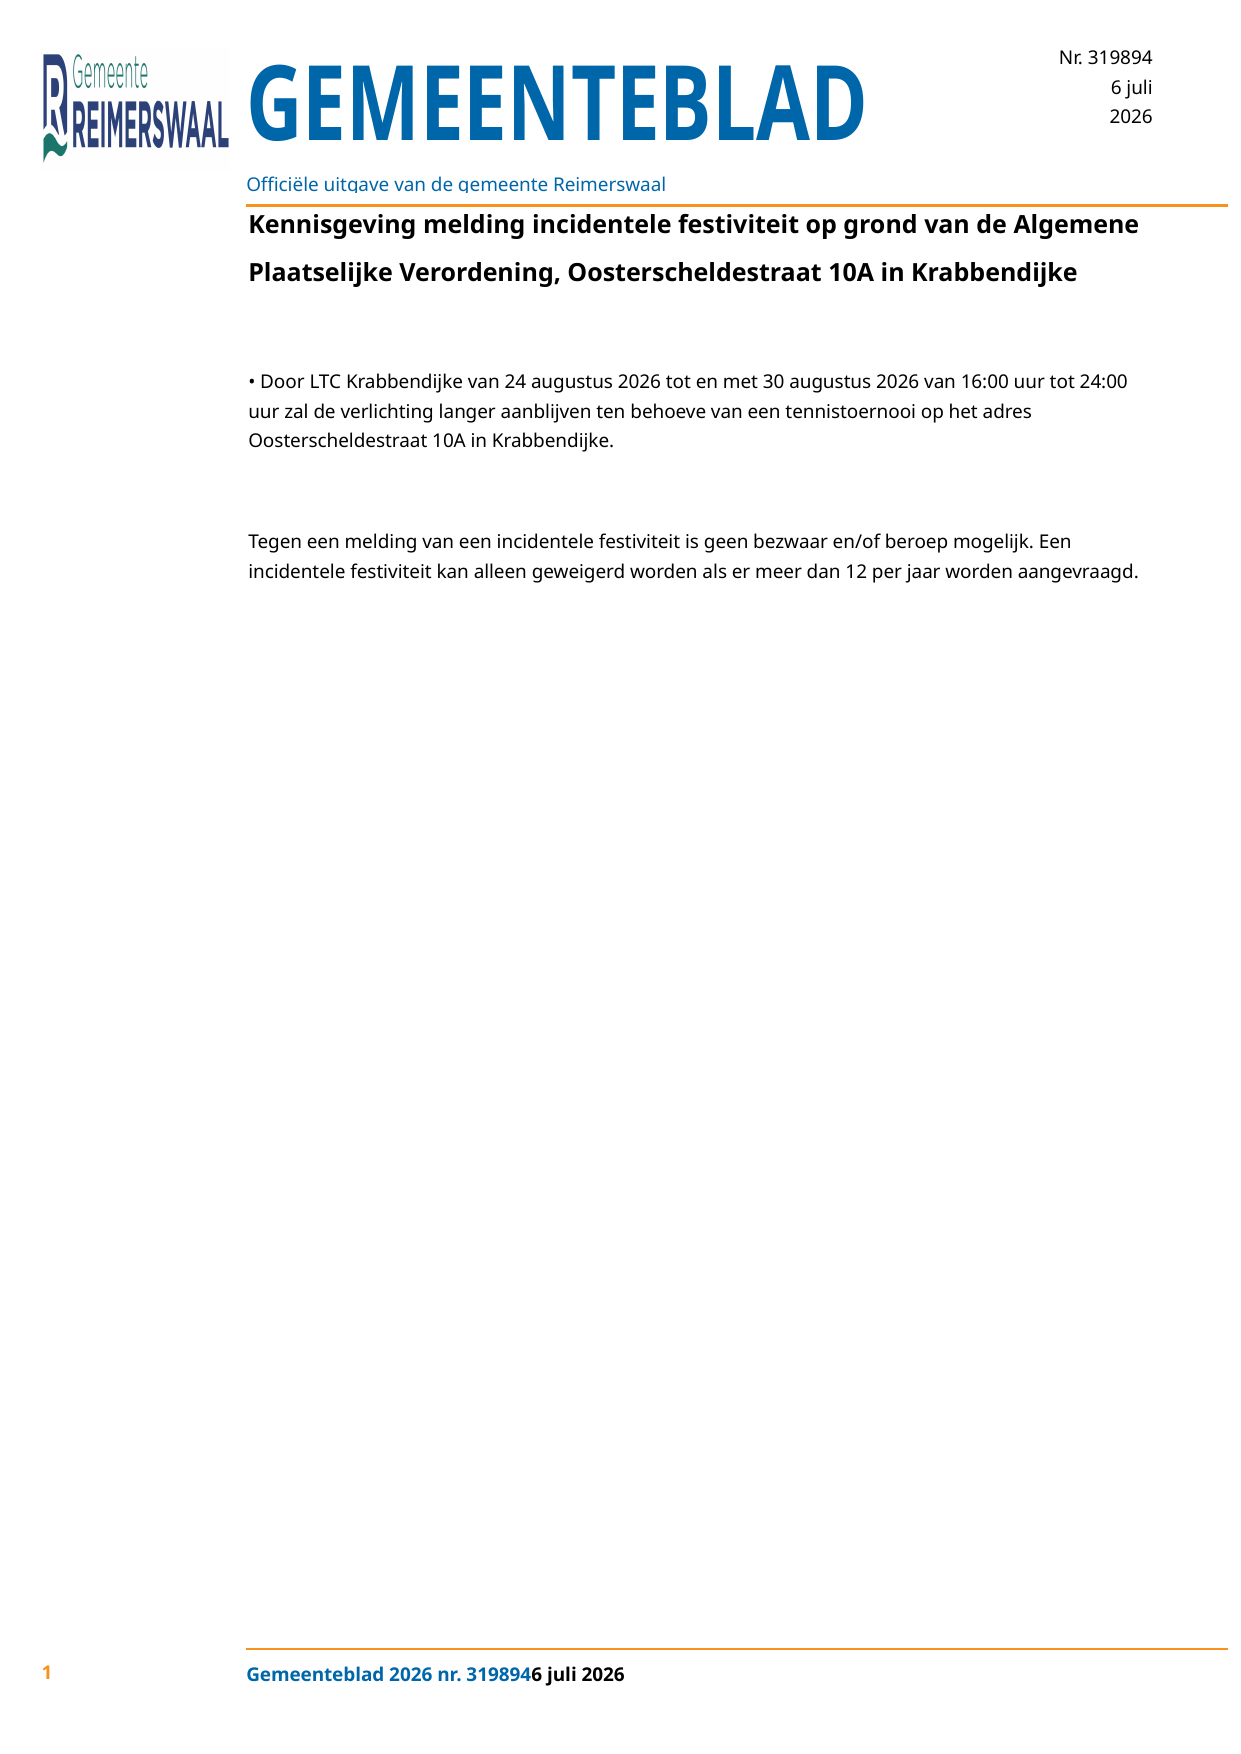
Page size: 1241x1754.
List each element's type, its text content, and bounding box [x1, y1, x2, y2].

picture [41, 47, 231, 172]
text Kennisgeving melding incidentele festiviteit op grond van de Algemene Plaatselijke Verordening, Oosterscheldestraat 10A in Krabbendijke [248, 207, 1152, 288]
text • Door LTC Krabbendijke van 24 augustus 2026 tot en met 30 augustus 2026 van 16:00 uur tot 24:00 uur zal de verlichting langer aanblijven ten behoeve van een tennistoernooi op het adres Oosterscheldestraat 10A in Krabbendijke. [248, 368, 1152, 453]
text Tegen een melding van een incidentele festiviteit is geen bezwaar en/of beroep mogelijk. Een incidentele festiviteit kan alleen geweigerd worden als er meer dan 12 per jaar worden aangevraagd. [248, 528, 1152, 584]
